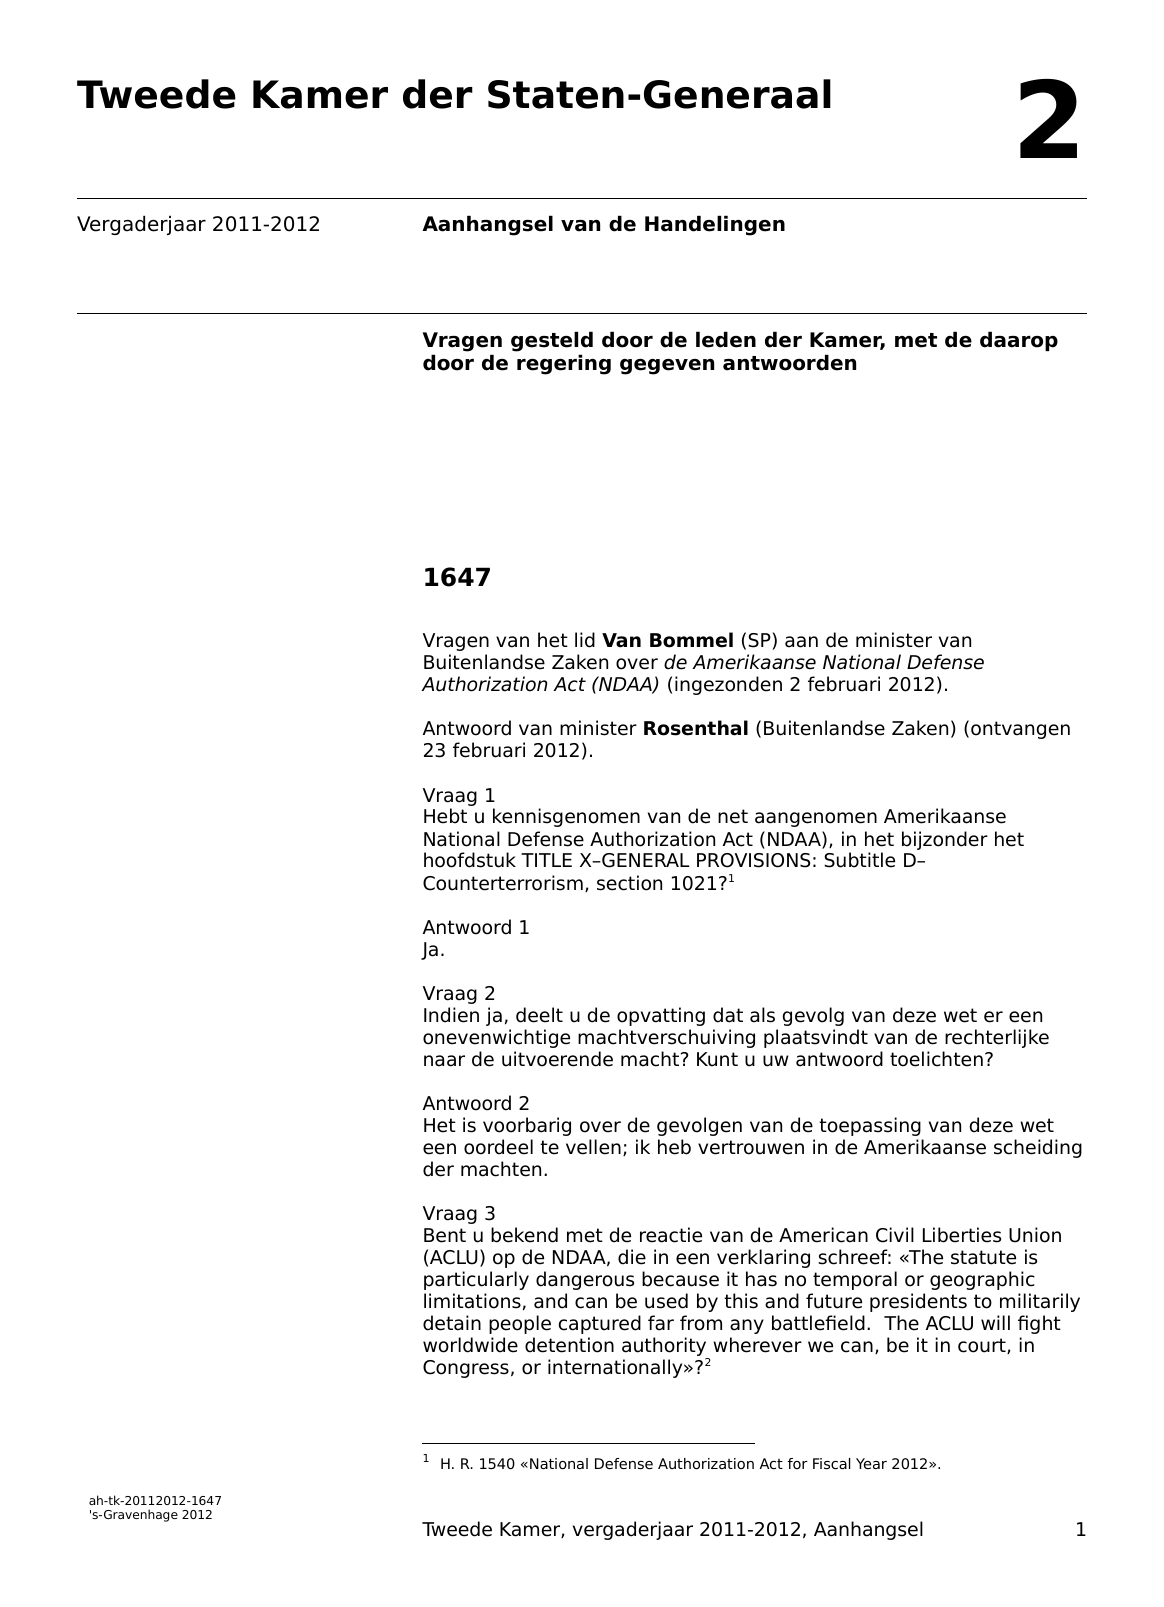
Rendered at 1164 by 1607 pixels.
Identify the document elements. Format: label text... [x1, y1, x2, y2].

text Antwoord 2 [422, 1093, 1087, 1115]
text Antwoord 1 [422, 917, 1087, 938]
table_cell [77, 314, 422, 375]
table_cell Vragen gesteld door de leden der Kamer, met de daarop door de regering gegeven antwoorden [422, 314, 1087, 375]
text Ja. [422, 938, 1087, 961]
text Vraag 3 [422, 1203, 1087, 1225]
table_cell Aanhangsel van de Handelingen [422, 199, 1087, 313]
text Vraag 1 [422, 784, 1087, 806]
text Bent u bekend met de reactie van de American Civil Liberties Union (ACLU) op de NDAA, die in een verklaring schreef: «The statute is particularly dangerous because it has no temporal or geographic limitations, and can be used by this and future presidents to militarily detain people captured far from any battlefield. The ACLU will fight worldwide detention authority wherever we can, be it in court, in Congress, or internationally»? [422, 1225, 1087, 1379]
text Hebt u kennisgenomen van de net aangenomen Amerikaanse National Defense Authorization Act (NDAA), in het bijzonder het hoofdstuk TITLE X–GENERAL PROVISIONS: Subtitle D–Counterterrorism, section 1021? [422, 806, 1087, 894]
table_cell Vergaderjaar 2011-2012 [77, 199, 422, 313]
text Indien ja, deelt u de opvatting dat als gevolg van deze wet er een onevenwichtige machtverschuiving plaatsvindt van de rechterlijke naar de uitvoerende macht? Kunt u uw antwoord toelichten? [422, 1005, 1087, 1071]
text Vraag 2 [422, 983, 1087, 1005]
table_header Tweede Kamer der Staten-Generaal [77, 59, 886, 198]
text Antwoord van minister Rosenthal (Buitenlandse Zaken) (ontvangen 23 februari 2012). [422, 718, 1087, 762]
text 's-Gravenhage 2012 [88, 1508, 323, 1522]
text 1647 [422, 563, 1087, 592]
text Het is voorbarig over de gevolgen van de toepassing van deze wet een oordeel te vellen; ik heb vertrouwen in de Amerikaanse scheiding der machten. [422, 1115, 1087, 1181]
text Vragen van het lid Van Bommel (SP) aan de minister van Buitenlandse Zaken over de Amerikaanse National Defense Authorization Act (NDAA) (ingezonden 2 februari 2012). [422, 630, 1087, 696]
text ah-tk-20112012-1647 [88, 1494, 323, 1508]
text H. R. 1540 «National Defense Authorization Act for Fiscal Year 2012». [422, 1452, 1087, 1474]
table_header 2 [886, 59, 1087, 198]
